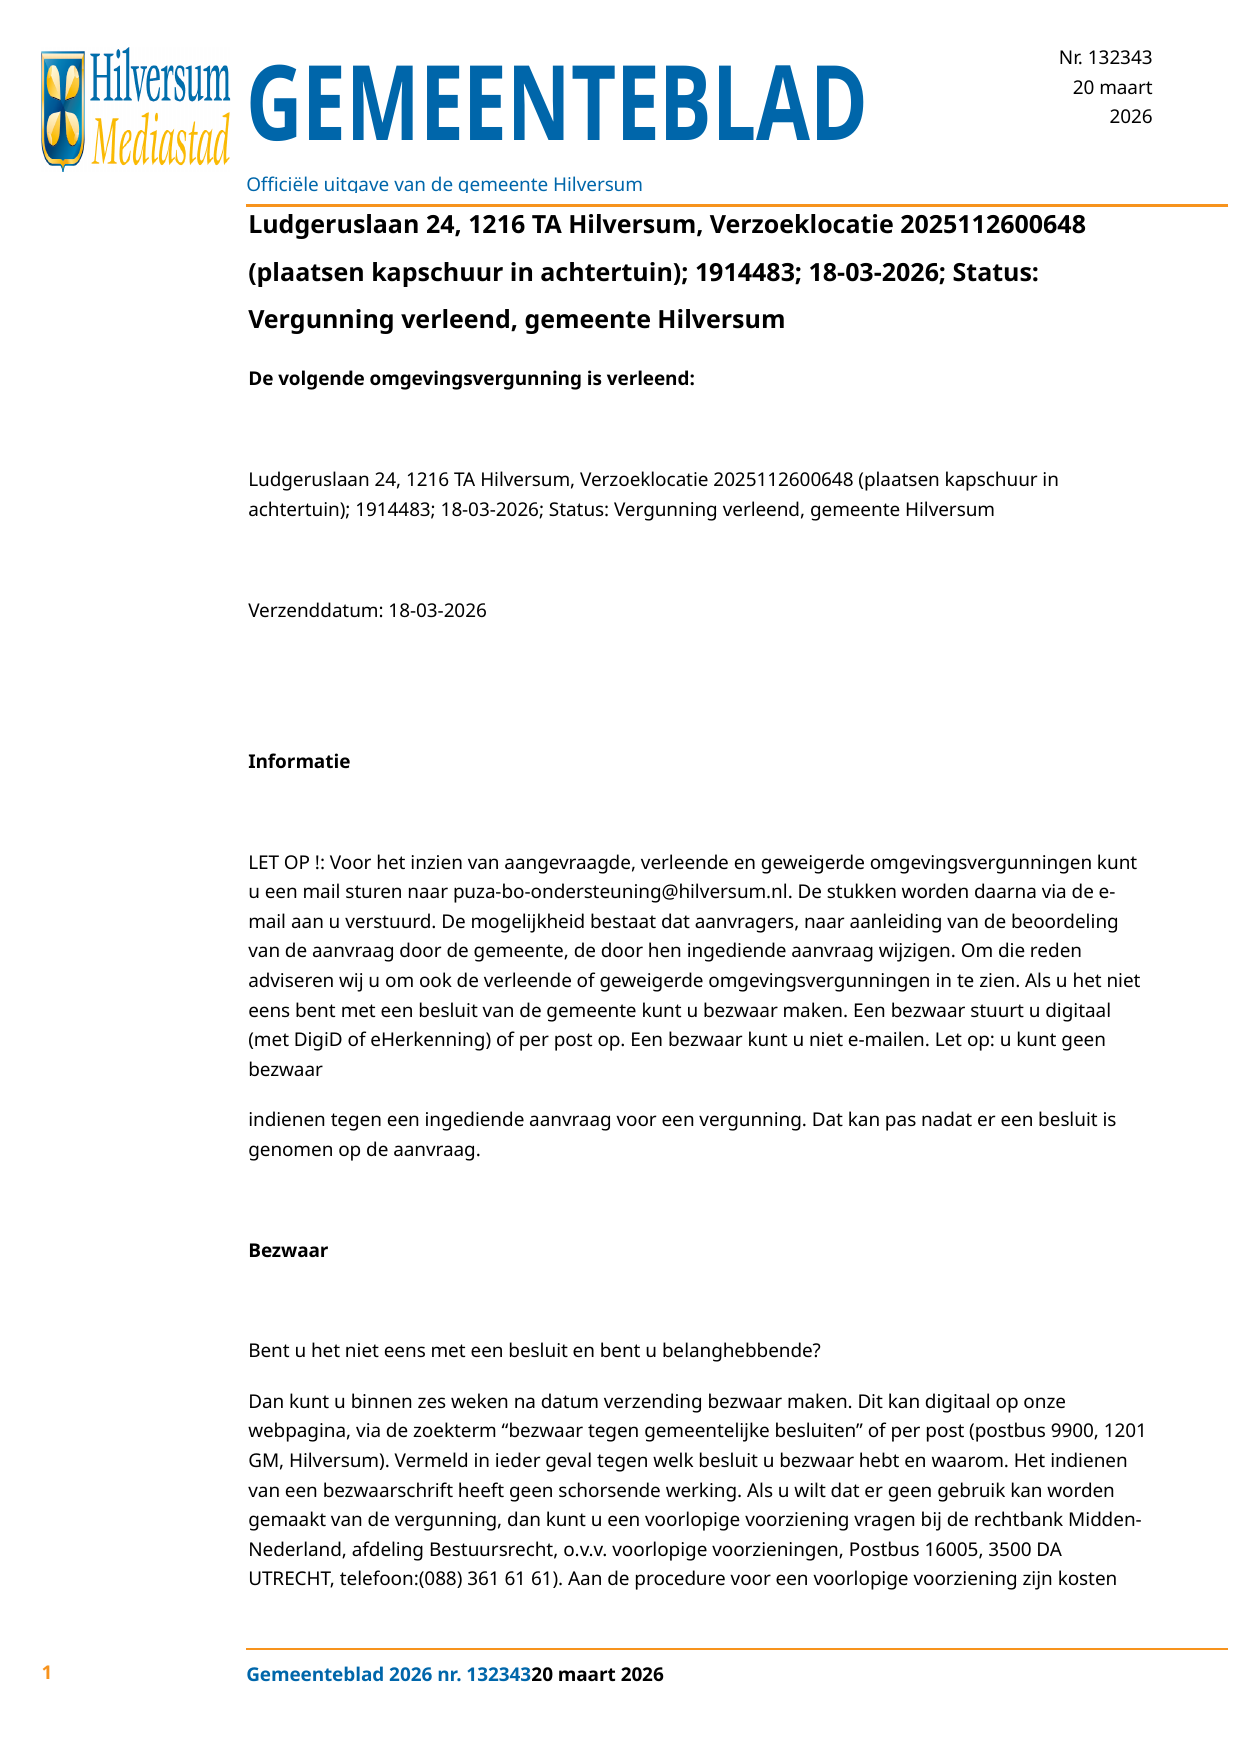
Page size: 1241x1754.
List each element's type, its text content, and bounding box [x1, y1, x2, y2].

text Ludgeruslaan 24, 1216 TA Hilversum, Verzoeklocatie 2025112600648 (plaatsen kapschuur in achtertuin); 1914483; 18-03-2026; Status: Vergunning verleend, gemeente Hilversum [248, 466, 1152, 522]
text Bezwaar [248, 1237, 1152, 1262]
text Informatie [248, 748, 1152, 774]
picture [41, 47, 231, 172]
text Dan kunt u binnen zes weken na datum verzending bezwaar maken. Dit kan digitaal op onze webpagina, via de zoekterm “bezwaar tegen gemeentelijke besluiten” of per post (postbus 9900, 1201 GM, Hilversum). Vermeld in ieder geval tegen welk besluit u bezwaar hebt en waarom. Het indienen van een bezwaarschrift heeft geen schorsende werking. Als u wilt dat er geen gebruik kan worden gemaakt van de vergunning, dan kunt u een voorlopige voorziening vragen bij de rechtbank Midden-Nederland, afdeling Bestuursrecht, o.v.v. voorlopige voorzieningen, Postbus 16005, 3500 DA UTRECHT, telefoon:(088) 361 61 61). Aan de procedure voor een voorlopige voorziening zijn kosten [248, 1388, 1152, 1591]
text Verzenddatum: 18-03-2026 [248, 597, 1152, 622]
text indienen tegen een ingediende aanvraag voor een vergunning. Dat kan pas nadat er een besluit is genomen op de aanvraag. [248, 1106, 1152, 1162]
text Ludgeruslaan 24, 1216 TA Hilversum, Verzoeklocatie 2025112600648 (plaatsen kapschuur in achtertuin); 1914483; 18-03-2026; Status: Vergunning verleend, gemeente Hilversum [248, 207, 1152, 336]
text De volgende omgevingsvergunning is verleend: [248, 366, 1152, 391]
text Bent u het niet eens met een besluit en bent u belanghebbende? [248, 1338, 1152, 1363]
text LET OP !: Voor het inzien van aangevraagde, verleende en geweigerde omgevingsvergunningen kunt u een mail sturen naar puza-bo-ondersteuning@hilversum.nl. De stukken worden daarna via de e-mail aan u verstuurd. De mogelijkheid bestaat dat aanvragers, naar aanleiding van de beoordeling van de aanvraag door de gemeente, de door hen ingediende aanvraag wijzigen. Om die reden adviseren wij u om ook de verleende of geweigerde omgevingsvergunningen in te zien. Als u het niet eens bent met een besluit van de gemeente kunt u bezwaar maken. Een bezwaar stuurt u digitaal (met DigiD of eHerkenning) of per post op. Een bezwaar kunt u niet e-mailen. Let op: u kunt geen bezwaar [248, 849, 1152, 1082]
